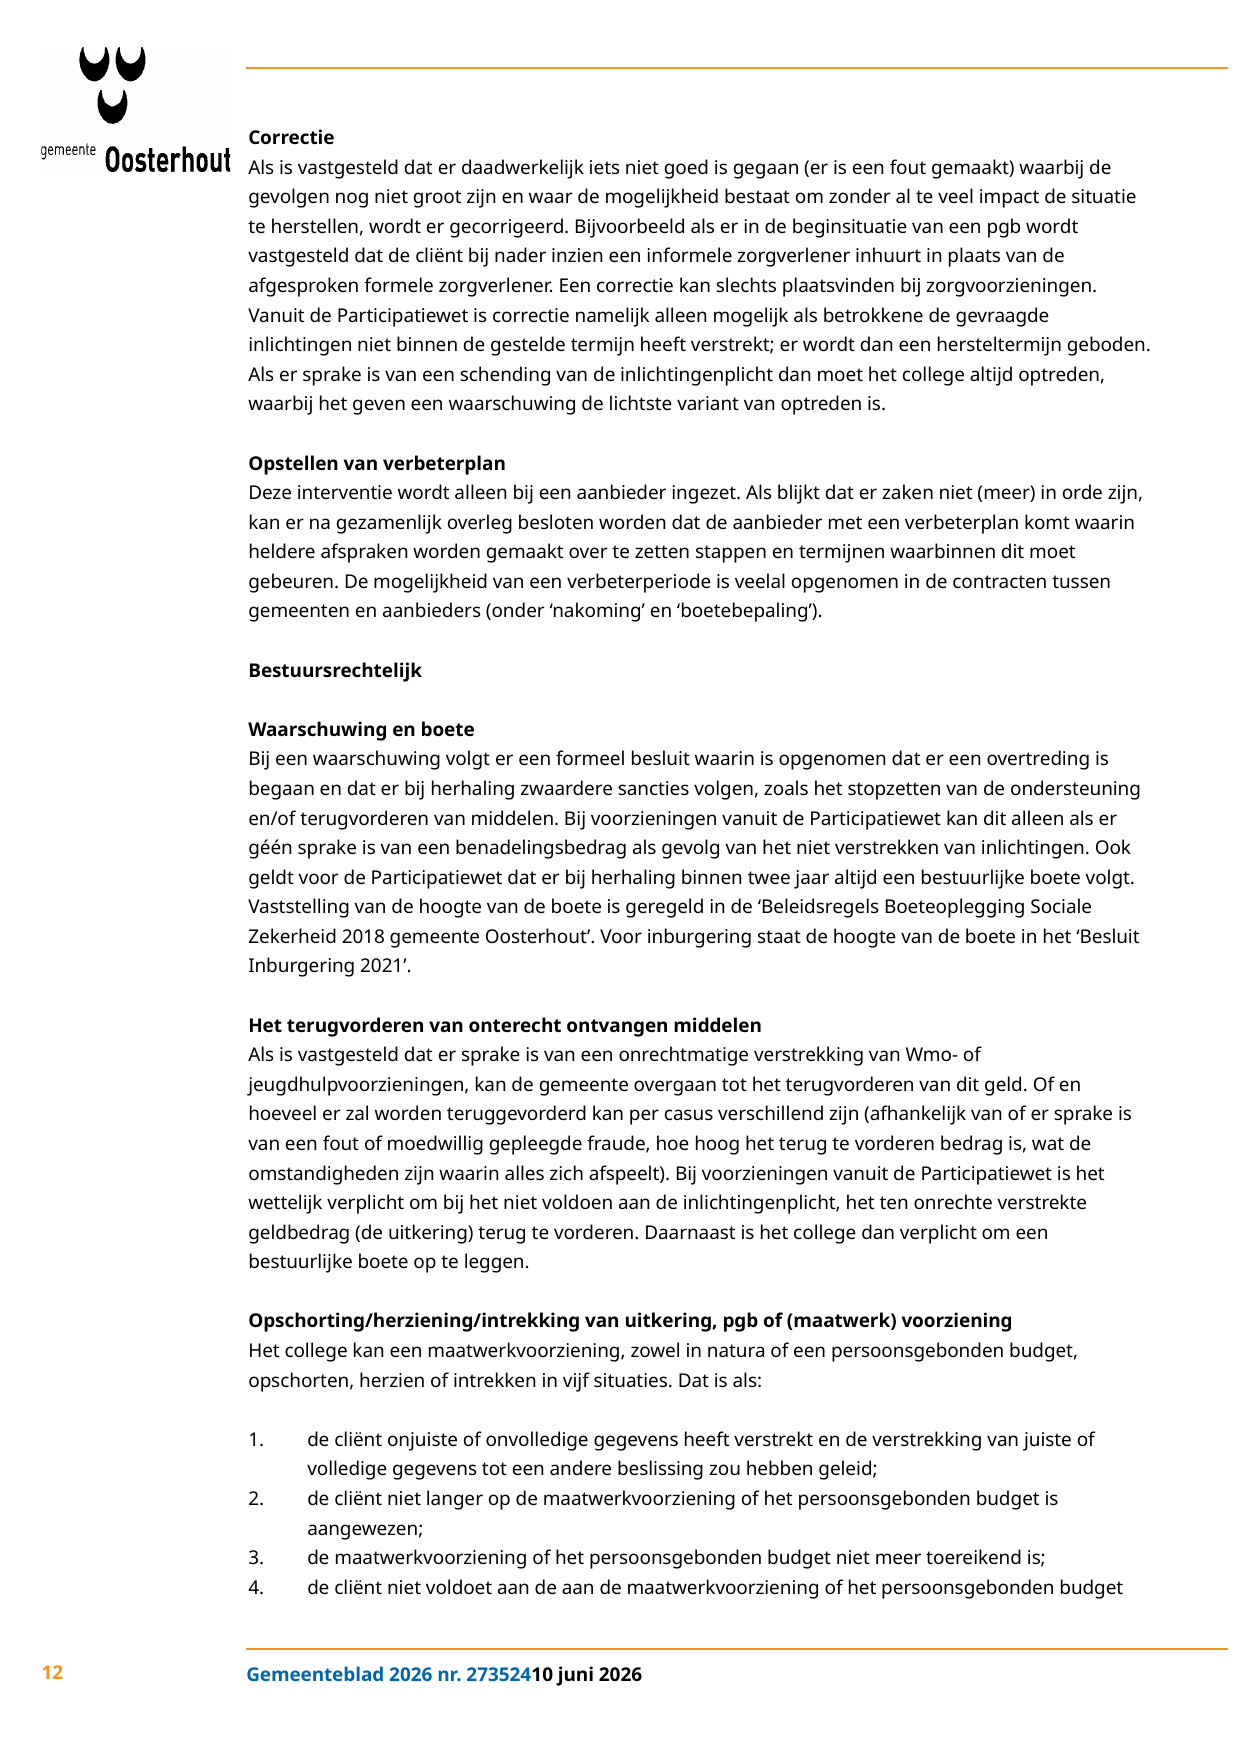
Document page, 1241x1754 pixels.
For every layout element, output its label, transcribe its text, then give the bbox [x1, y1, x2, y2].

text Opstellen van verbeterplan [248, 450, 1152, 476]
list de cliënt niet langer op de maatwerkvoorziening of het persoonsgebonden budget is aangewezen; [248, 1485, 1152, 1541]
text Correctie [248, 124, 1152, 150]
text Als is vastgesteld dat er daadwerkelijk iets niet goed is gegaan (er is een fout gemaakt) waarbij de gevolgen nog niet groot zijn en waar de mogelijkheid bestaat om zonder al te veel impact de situatie te herstellen, wordt er gecorrigeerd. Bijvoorbeeld als er in de beginsituatie van een pgb wordt vastgesteld dat de cliënt bij nader inzien een informele zorgverlener inhuurt in plaats van de afgesproken formele zorgverlener. Een correctie kan slechts plaatsvinden bij zorgvoorzieningen. Vanuit de Participatiewet is correctie namelijk alleen mogelijk als betrokkene de gevraagde inlichtingen niet binnen de gestelde termijn heeft verstrekt; er wordt dan een hersteltermijn geboden. Als er sprake is van een schending van de inlichtingenplicht dan moet het college altijd optreden, waarbij het geven een waarschuwing de lichtste variant van optreden is. [248, 154, 1152, 416]
text Deze interventie wordt alleen bij een aanbieder ingezet. Als blijkt dat er zaken niet (meer) in orde zijn, kan er na gezamenlijk overleg besloten worden dat de aanbieder met een verbeterplan komt waarin heldere afspraken worden gemaakt over te zetten stappen en termijnen waarbinnen dit moet gebeuren. De mogelijkheid van een verbeterperiode is veelal opgenomen in de contracten tussen gemeenten en aanbieders (onder ‘nakoming’ en ‘boetebepaling’). [248, 479, 1152, 623]
text Als is vastgesteld dat er sprake is van een onrechtmatige verstrekking van Wmo- of jeugdhulpvoorzieningen, kan de gemeente overgaan tot het terugvorderen van dit geld. Of en hoeveel er zal worden teruggevorderd kan per casus verschillend zijn (afhankelijk van of er sprake is van een fout of moedwillig gepleegde fraude, hoe hoog het terug te vorderen bedrag is, wat de omstandigheden zijn waarin alles zich afspeelt). Bij voorzieningen vanuit de Participatiewet is het wettelijk verplicht om bij het niet voldoen aan de inlichtingenplicht, het ten onrechte verstrekte geldbedrag (de uitkering) terug te vorderen. Daarnaast is het college dan verplicht om een bestuurlijke boete op te leggen. [248, 1041, 1152, 1274]
text Het terugvorderen van onterecht ontvangen middelen [248, 1012, 1152, 1038]
list de cliënt onjuiste of onvolledige gegevens heeft verstrekt en de verstrekking van juiste of volledige gegevens tot een andere beslissing zou hebben geleid; [248, 1426, 1152, 1481]
text Het college kan een maatwerkvoorziening, zowel in natura of een persoonsgebonden budget, opschorten, herzien of intrekken in vijf situaties. Dat is als: [248, 1337, 1152, 1393]
picture [41, 47, 231, 172]
text Waarschuwing en boete [248, 716, 1152, 742]
text Bij een waarschuwing volgt er een formeel besluit waarin is opgenomen dat er een overtreding is begaan en dat er bij herhaling zwaardere sancties volgen, zoals het stopzetten van de ondersteuning en/of terugvorderen van middelen. Bij voorzieningen vanuit de Participatiewet kan dit alleen als er géén sprake is van een benadelingsbedrag als gevolg van het niet verstrekken van inlichtingen. Ook geldt voor de Participatiewet dat er bij herhaling binnen twee jaar altijd een bestuurlijke boete volgt. Vaststelling van de hoogte van de boete is geregeld in de ‘Beleidsregels Boeteoplegging Sociale Zekerheid 2018 gemeente Oosterhout’. Voor inburgering staat de hoogte van de boete in het ‘Besluit Inburgering 2021’. [248, 746, 1152, 978]
text Bestuursrechtelijk [248, 657, 1152, 683]
list de maatwerkvoorziening of het persoonsgebonden budget niet meer toereikend is; [248, 1544, 1152, 1570]
text Opschorting/herziening/intrekking van uitkering, pgb of (maatwerk) voorziening [248, 1308, 1152, 1333]
list de cliënt niet voldoet aan de aan de maatwerkvoorziening of het persoonsgebonden budget [248, 1574, 1152, 1600]
